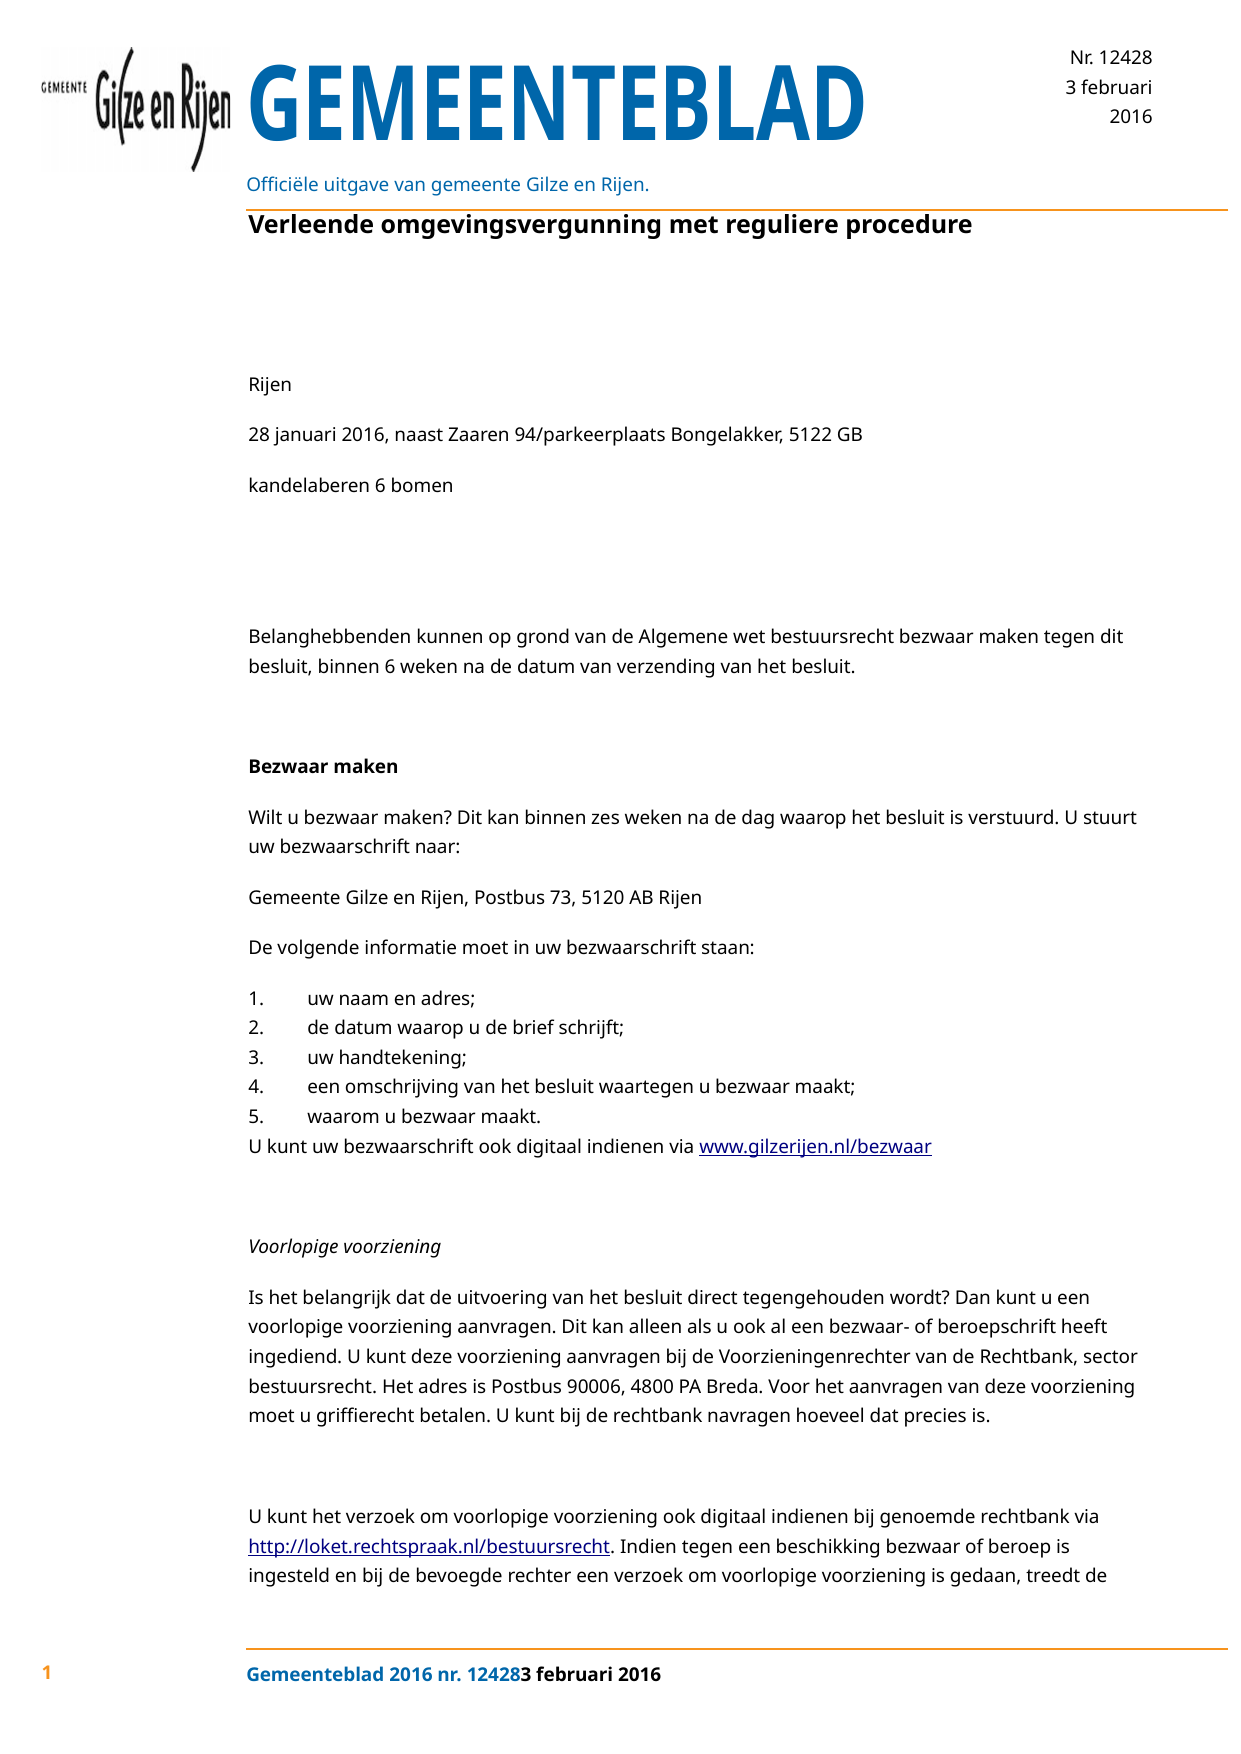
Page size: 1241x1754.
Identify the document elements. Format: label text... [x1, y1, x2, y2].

text Rijen [248, 371, 1152, 397]
list een omschrijving van het besluit waartegen u bezwaar maakt; [248, 1074, 1152, 1099]
text Verleende omgevingsvergunning met reguliere procedure [248, 211, 1152, 241]
text Gemeente Gilze en Rijen, Postbus 73, 5120 AB Rijen [248, 884, 1152, 910]
text U kunt het verzoek om voorlopige voorziening ook digitaal indienen bij genoemde rechtbank via http://loket.rechtspraak.nl/bestuursrecht. Indien tegen een beschikking bezwaar of beroep is ingesteld en bij de bevoegde rechter een verzoek om voorlopige voorziening is gedaan, treedt de [248, 1503, 1152, 1588]
text 28 januari 2016, naast Zaaren 94/parkeerplaats Bongelakker, 5122 GB [248, 422, 1152, 447]
text kandelaberen 6 bomen [248, 472, 1152, 498]
text Bezwaar maken [248, 754, 1152, 779]
text De volgende informatie moet in uw bezwaarschrift staan: [248, 934, 1152, 960]
text Wilt u bezwaar maken? Dit kan binnen zes weken na de dag waarop het besluit is verstuurd. U stuurt uw bezwaarschrift naar: [248, 804, 1152, 859]
text Is het belangrijk dat de uitvoering van het besluit direct tegengehouden wordt? Dan kunt u een voorlopige voorziening aanvragen. Dit kan alleen als u ook al een bezwaar- of beroepschrift heeft ingediend. U kunt deze voorziening aanvragen bij de Voorzieningenrechter van de Rechtbank, sector bestuursrecht. Het adres is Postbus 90006, 4800 PA Breda. Voor het aanvragen van deze voorziening moet u griffierecht betalen. U kunt bij de rechtbank navragen hoeveel dat precies is. [248, 1284, 1152, 1428]
picture [41, 47, 231, 172]
text Voorlopige voorziening [248, 1234, 1152, 1259]
text U kunt uw bezwaarschrift ook digitaal indienen via www.gilzerijen.nl/bezwaar [248, 1133, 1152, 1158]
list waarom u bezwaar maakt. [248, 1103, 1152, 1129]
list de datum waarop u de brief schrijft; [248, 1014, 1152, 1040]
list uw naam en adres; [248, 985, 1152, 1011]
list uw handtekening; [248, 1044, 1152, 1070]
text Belanghebbenden kunnen op grond van de Algemene wet bestuursrecht bezwaar maken tegen dit besluit, binnen 6 weken na de datum van verzending van het besluit. [248, 623, 1152, 678]
